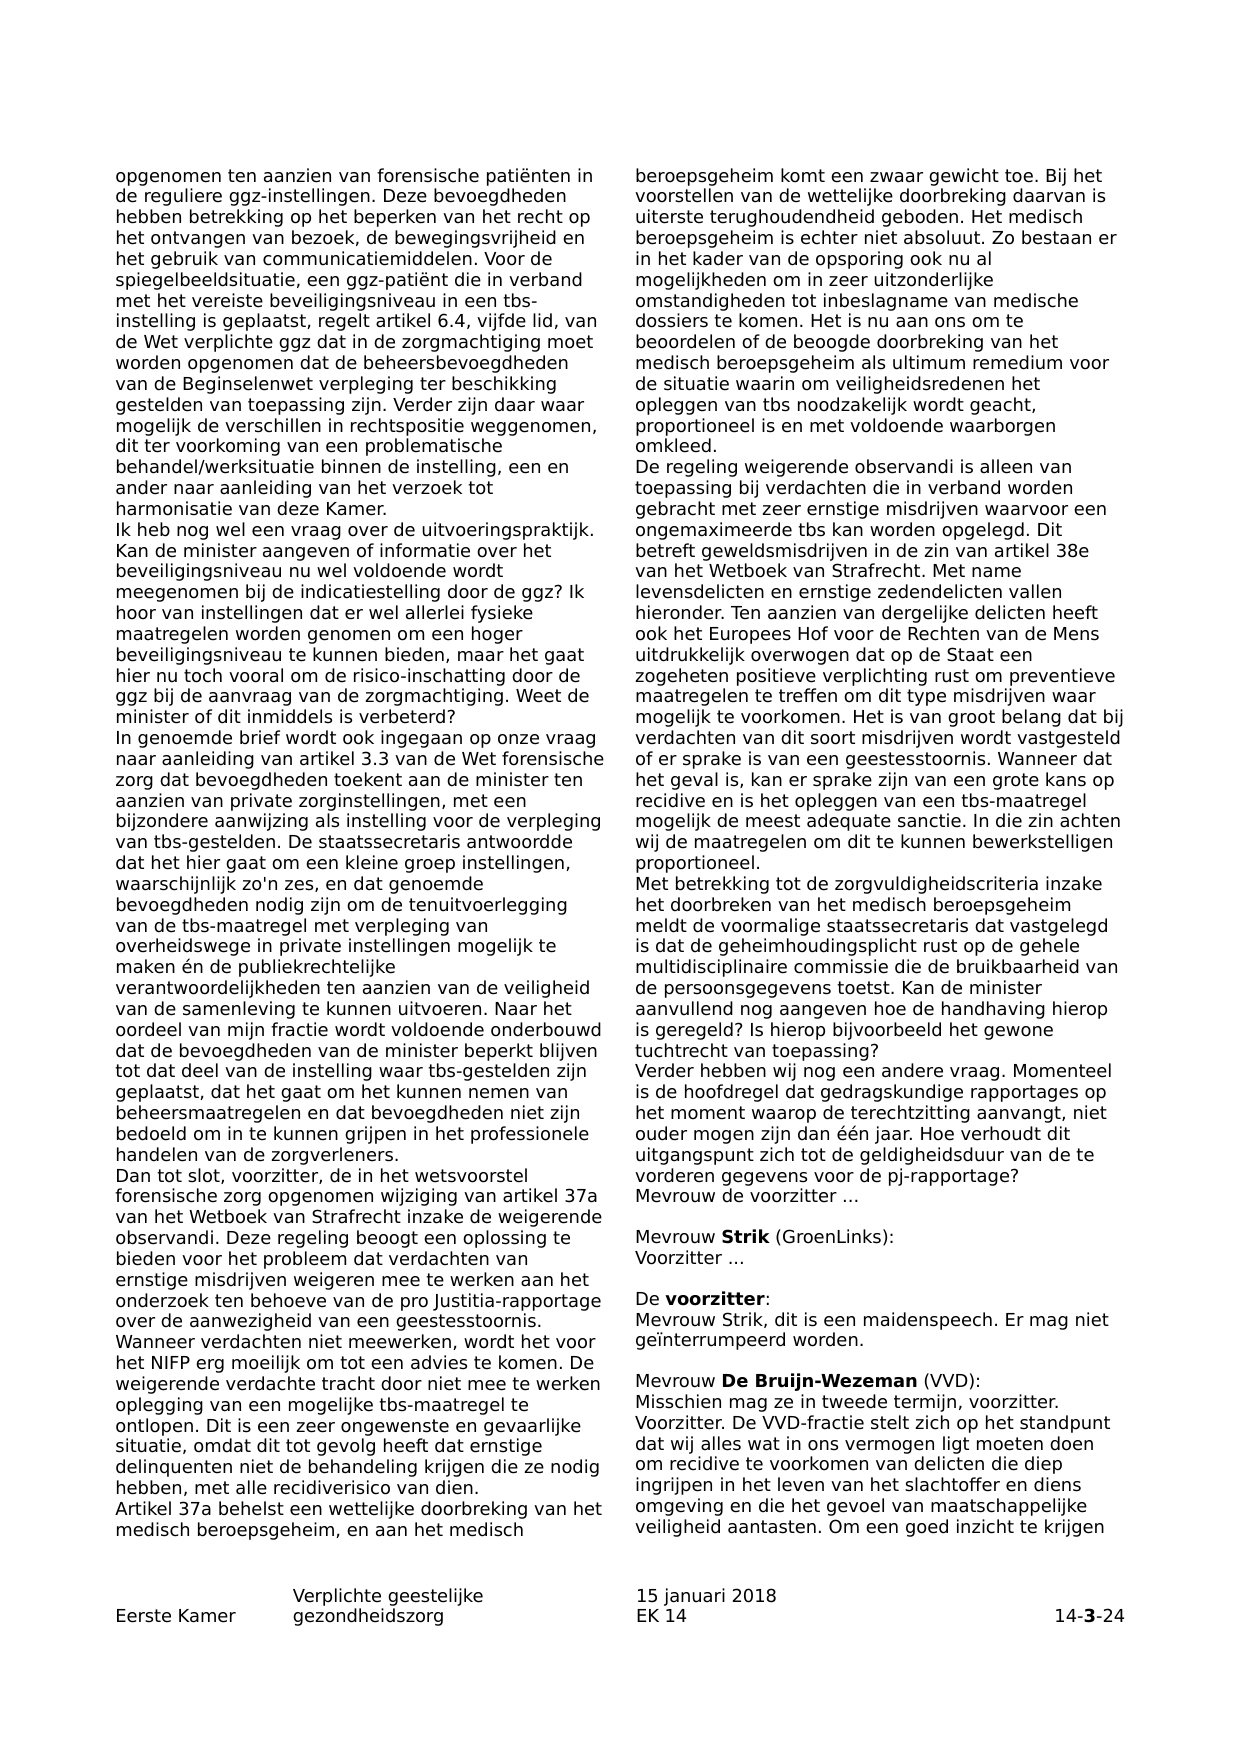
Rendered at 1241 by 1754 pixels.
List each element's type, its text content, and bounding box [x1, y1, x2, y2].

text Mevrouw De Bruijn-Wezeman (VVD): [635, 1371, 1125, 1392]
text Verder hebben wij nog een andere vraag. Momenteel is de hoofdregel dat gedragskundige rapportages op het moment waarop de terechtzitting aanvangt, niet ouder mogen zijn dan één jaar. Hoe verhoudt dit uitgangspunt zich tot de geldigheidsduur van de te vorderen gegevens voor de pj-rapportage? [635, 1061, 1125, 1186]
text Voorzitter. De VVD-fractie stelt zich op het standpunt dat wij alles wat in ons vermogen ligt moeten doen om recidive te voorkomen van delicten die diep ingrijpen in het leven van het slachtoffer en diens omgeving en die het gevoel van maatschappelijke veiligheid aantasten. Om een goed inzicht te krijgen [635, 1412, 1125, 1537]
text Met betrekking tot de zorgvuldigheidscriteria inzake het doorbreken van het medisch beroepsgeheim meldt de voormalige staatssecretaris dat vastgelegd is dat de geheimhoudingsplicht rust op de gehele multidisciplinaire commissie die de bruikbaarheid van de persoonsgegevens toetst. Kan de minister aanvullend nog aangeven hoe de handhaving hierop is geregeld? Is hierop bijvoorbeeld het gewone tuchtrecht van toepassing? [635, 874, 1125, 1061]
text In genoemde brief wordt ook ingegaan op onze vraag naar aanleiding van artikel 3.3 van de Wet forensische zorg dat bevoegdheden toekent aan de minister ten aanzien van private zorginstellingen, met een bijzondere aanwijzing als instelling voor de verpleging van tbs-gestelden. De staatssecretaris antwoordde dat het hier gaat om een kleine groep instellingen, waarschijnlijk zo'n zes, en dat genoemde bevoegdheden nodig zijn om de tenuitvoerlegging van de tbs-maatregel met verpleging van overheidswege in private instellingen mogelijk te maken én de publiekrechtelijke verantwoordelijkheden ten aanzien van de veiligheid van de samenleving te kunnen uitvoeren. Naar het oordeel van mijn fractie wordt voldoende onderbouwd dat de bevoegdheden van de minister beperkt blijven tot dat deel van de instelling waar tbs-gestelden zijn geplaatst, dat het gaat om het kunnen nemen van beheersmaatregelen en dat bevoegdheden niet zijn bedoeld om in te kunnen grijpen in het professionele handelen van de zorgverleners. [115, 728, 605, 1165]
text De voorzitter: [635, 1288, 1125, 1309]
text beroepsgeheim komt een zwaar gewicht toe. Bij het voorstellen van de wettelijke doorbreking daarvan is uiterste terughoudendheid geboden. Het medisch beroepsgeheim is echter niet absoluut. Zo bestaan er in het kader van de opsporing ook nu al mogelijkheden om in zeer uitzonderlijke omstandigheden tot inbeslagname van medische dossiers te komen. Het is nu aan ons om te beoordelen of de beoogde doorbreking van het medisch beroepsgeheim als ultimum remedium voor de situatie waarin om veiligheidsredenen het opleggen van tbs noodzakelijk wordt geacht, proportioneel is en met voldoende waarborgen omkleed. [635, 165, 1125, 457]
text Mevrouw de voorzitter ... [635, 1186, 1125, 1207]
text opgenomen ten aanzien van forensische patiënten in de reguliere ggz-instellingen. Deze bevoegdheden hebben betrekking op het beperken van het recht op het ontvangen van bezoek, de bewegingsvrijheid en het gebruik van communicatiemiddelen. Voor de spiegelbeeldsituatie, een ggz-patiënt die in verband met het vereiste beveiligingsniveau in een tbs-instelling is geplaatst, regelt artikel 6.4, vijfde lid, van de Wet verplichte ggz dat in de zorgmachtiging moet worden opgenomen dat de beheersbevoegdheden van de Beginselenwet verpleging ter beschikking gestelden van toepassing zijn. Verder zijn daar waar mogelijk de verschillen in rechtspositie weggenomen, dit ter voorkoming van een problematische behandel/werksituatie binnen de instelling, een en ander naar aanleiding van het verzoek tot harmonisatie van deze Kamer. [115, 165, 605, 519]
text Mevrouw Strik, dit is een maidenspeech. Er mag niet geïnterrumpeerd worden. [635, 1309, 1125, 1351]
text Voorzitter ... [635, 1248, 1125, 1268]
text Dan tot slot, voorzitter, de in het wetsvoorstel forensische zorg opgenomen wijziging van artikel 37a van het Wetboek van Strafrecht inzake de weigerende observandi. Deze regeling beoogt een oplossing te bieden voor het probleem dat verdachten van ernstige misdrijven weigeren mee te werken aan het onderzoek ten behoeve van de pro Justitia-rapportage over de aanwezigheid van een geestesstoornis. Wanneer verdachten niet meewerken, wordt het voor het NIFP erg moeilijk om tot een advies te komen. De weigerende verdachte tracht door niet mee te werken oplegging van een mogelijke tbs-maatregel te ontlopen. Dit is een zeer ongewenste en gevaarlijke situatie, omdat dit tot gevolg heeft dat ernstige delinquenten niet de behandeling krijgen die ze nodig hebben, met alle recidiverisico van dien. [115, 1165, 605, 1499]
text Ik heb nog wel een vraag over de uitvoeringspraktijk. Kan de minister aangeven of informatie over het beveiligingsniveau nu wel voldoende wordt meegenomen bij de indicatiestelling door de ggz? Ik hoor van instellingen dat er wel allerlei fysieke maatregelen worden genomen om een hoger beveiligingsniveau te kunnen bieden, maar het gaat hier nu toch vooral om de risico-inschatting door de ggz bij de aanvraag van de zorgmachtiging. Weet de minister of dit inmiddels is verbeterd? [115, 519, 605, 728]
text Misschien mag ze in tweede termijn, voorzitter. [635, 1392, 1125, 1412]
text De regeling weigerende observandi is alleen van toepassing bij verdachten die in verband worden gebracht met zeer ernstige misdrijven waarvoor een ongemaximeerde tbs kan worden opgelegd. Dit betreft geweldsmisdrijven in de zin van artikel 38e van het Wetboek van Strafrecht. Met name levensdelicten en ernstige zedendelicten vallen hieronder. Ten aanzien van dergelijke delicten heeft ook het Europees Hof voor de Rechten van de Mens uitdrukkelijk overwogen dat op de Staat een zogeheten positieve verplichting rust om preventieve maatregelen te treffen om dit type misdrijven waar mogelijk te voorkomen. Het is van groot belang dat bij verdachten van dit soort misdrijven wordt vastgesteld of er sprake is van een geestesstoornis. Wanneer dat het geval is, kan er sprake zijn van een grote kans op recidive en is het opleggen van een tbs-maatregel mogelijk de meest adequate sanctie. In die zin achten wij de maatregelen om dit te kunnen bewerkstelligen proportioneel. [635, 457, 1125, 874]
text Mevrouw Strik (GroenLinks): [635, 1227, 1125, 1248]
text Artikel 37a behelst een wettelijke doorbreking van het medisch beroepsgeheim, en aan het medisch [115, 1499, 605, 1540]
